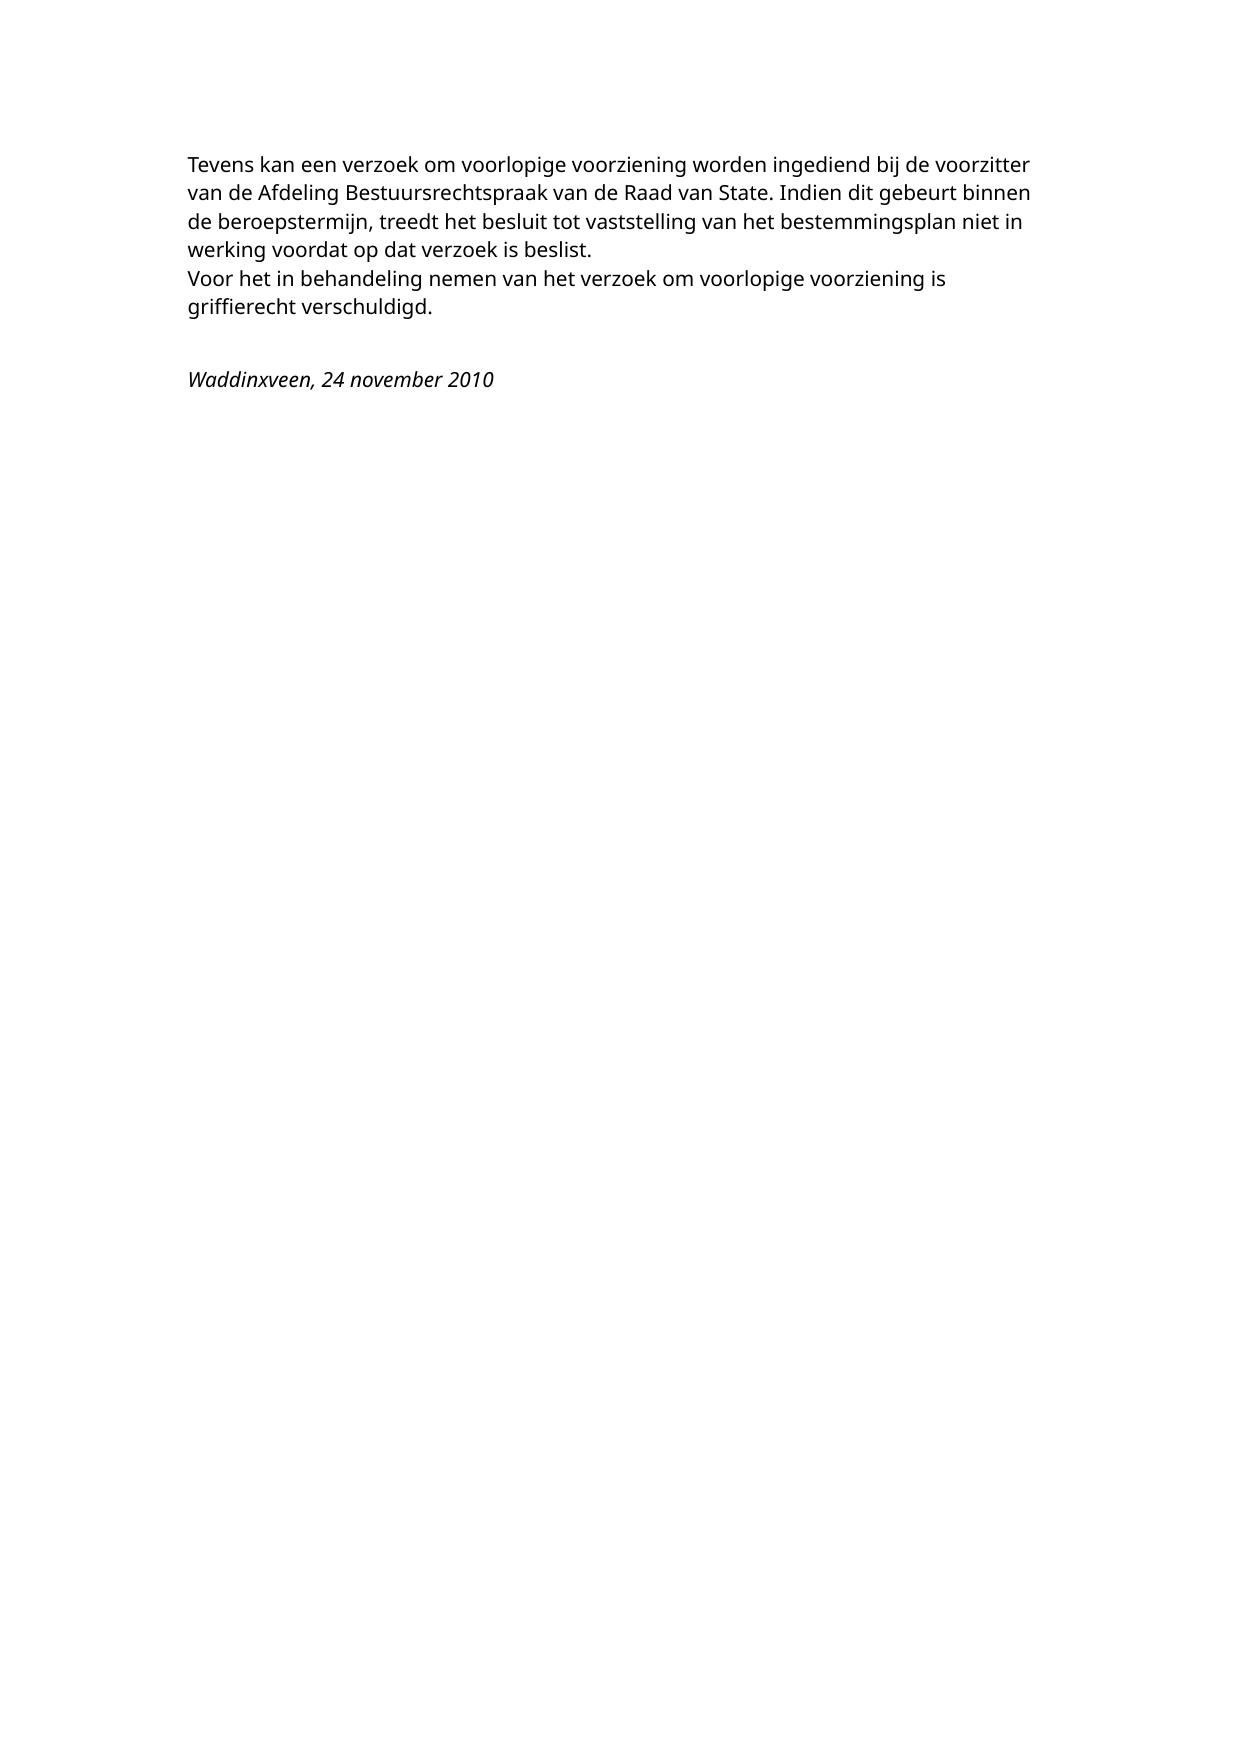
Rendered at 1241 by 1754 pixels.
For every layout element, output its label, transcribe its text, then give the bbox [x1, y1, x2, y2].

text Tevens kan een verzoek om voorlopige voorziening worden ingediend bij de voorzitter van de Afdeling Bestuursrechtspraak van de Raad van State. Indien dit gebeurt binnen de beroepstermijn, treedt het besluit tot vaststelling van het bestemmingsplan niet in werking voordat op dat verzoek is beslist. [187, 150, 1053, 264]
text Voor het in behandeling nemen van het verzoek om voorlopige voorziening is griffierecht verschuldigd. [187, 264, 1053, 321]
text Waddinxveen, 24 november 2010 [187, 366, 1053, 394]
